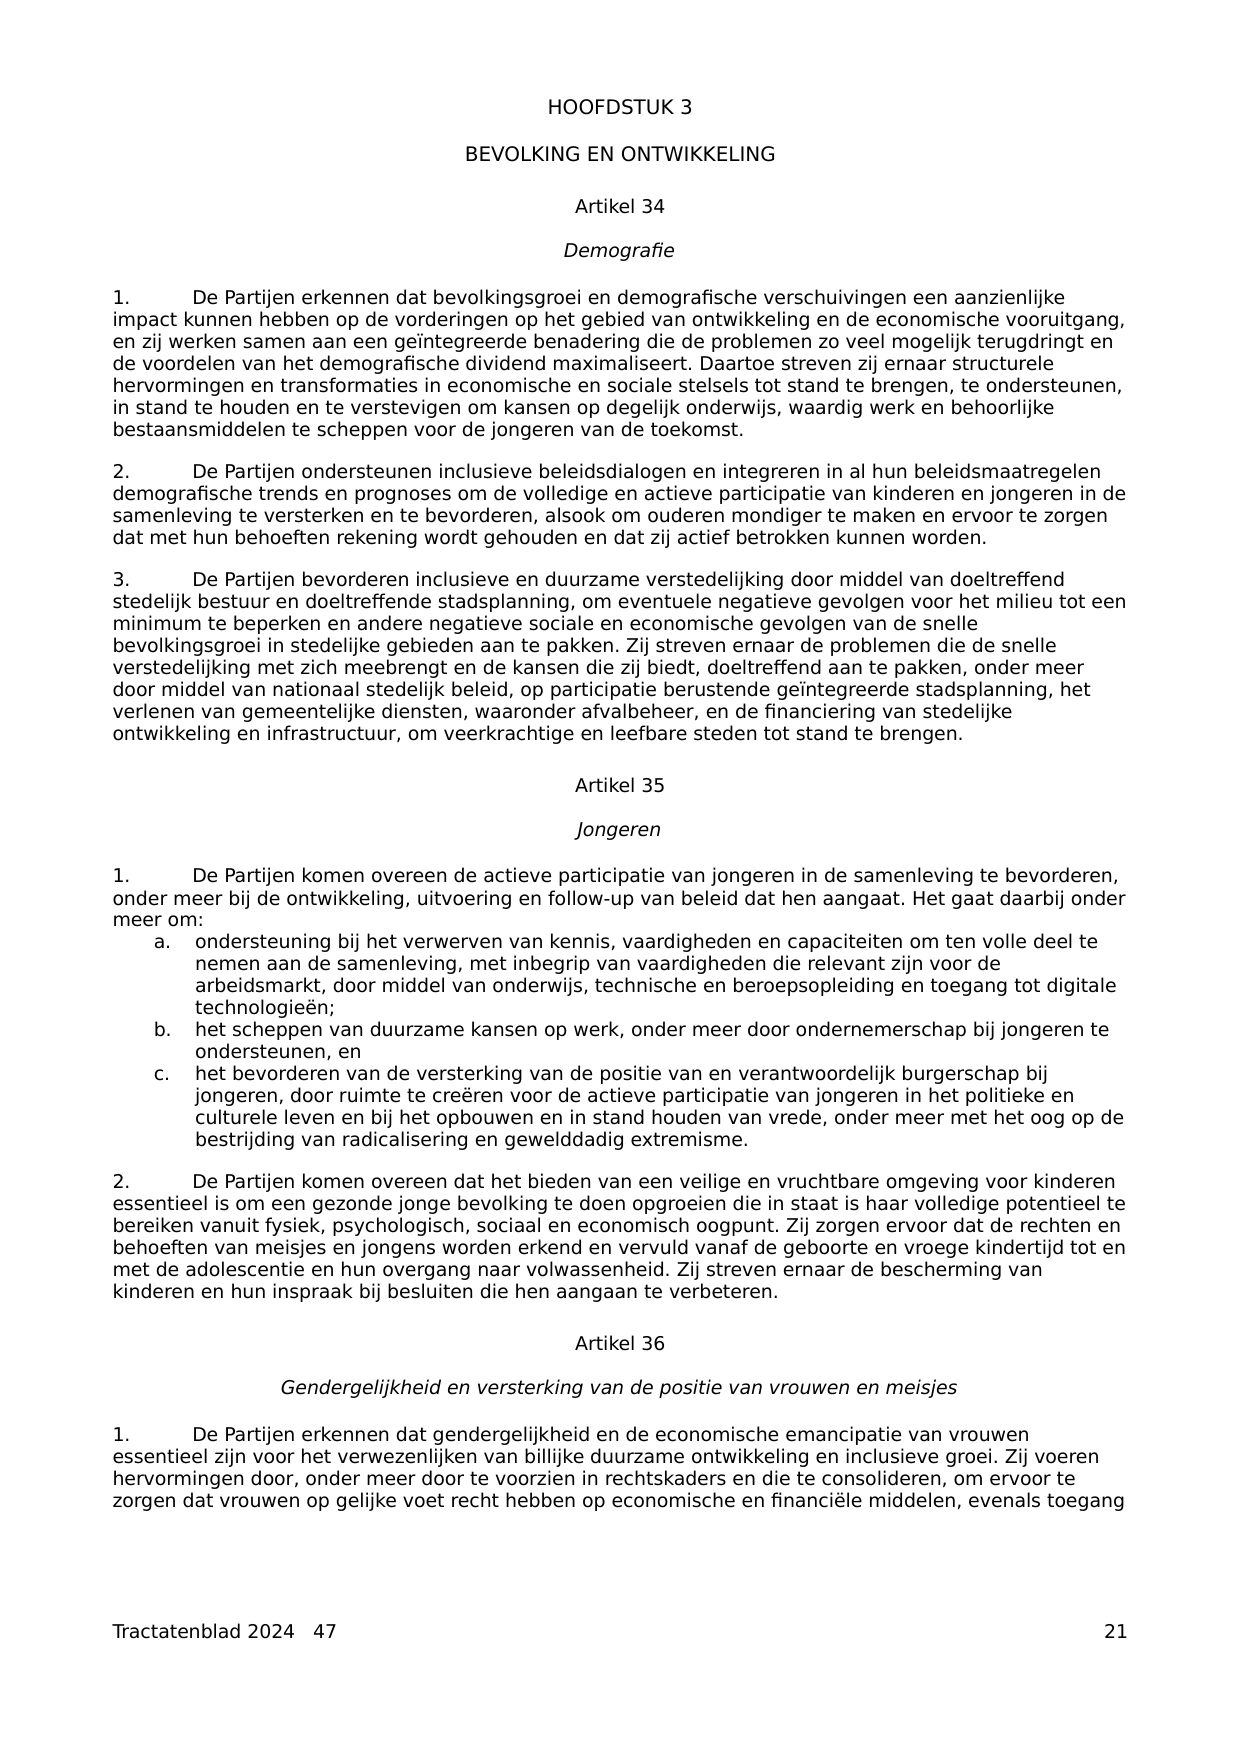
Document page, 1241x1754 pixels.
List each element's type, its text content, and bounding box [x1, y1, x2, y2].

text 2. De Partijen komen overeen dat het bieden van een veilige en vruchtbare omgeving voor kinderen essentieel is om een gezonde jonge bevolking te doen opgroeien die in staat is haar volledige potentieel te bereiken vanuit fysiek, psychologisch, sociaal en economisch oogpunt. Zij zorgen ervoor dat de rechten en behoeften van meisjes en jongens worden erkend en vervuld vanaf de geboorte en vroege kindertijd tot en met de adolescentie en hun overgang naar volwassenheid. Zij streven ernaar de bescherming van kinderen en hun inspraak bij besluiten die hen aangaan te verbeteren. [112, 1171, 1128, 1303]
text a. ondersteuning bij het verwerven van kennis, vaardigheden en capaciteiten om ten volle deel te nemen aan de samenleving, met inbegrip van vaardigheden die relevant zijn voor de arbeidsmarkt, door middel van onderwijs, technische en beroepsopleiding en toegang tot digitale technologieën; [153, 931, 1128, 1019]
subtitle Artikel 36 Gendergelijkheid en versterking van de positie van vrouwen en meisjes [112, 1333, 1128, 1399]
subtitle HOOFDSTUK 3 BEVOLKING EN ONTWIKKELING [112, 96, 1128, 166]
text c. het bevorderen van de versterking van de positie van en verantwoordelijk burgerschap bij jongeren, door ruimte te creëren voor de actieve participatie van jongeren in het politieke en culturele leven en bij het opbouwen en in stand houden van vrede, onder meer met het oog op de bestrijding van radicalisering en gewelddadig extremisme. [153, 1063, 1128, 1151]
subtitle Artikel 35 Jongeren [112, 774, 1128, 840]
text 1. De Partijen erkennen dat gendergelijkheid en de economische emancipatie van vrouwen essentieel zijn voor het verwezenlijken van billijke duurzame ontwikkeling en inclusieve groei. Zij voeren hervormingen door, onder meer door te voorzien in rechtskaders en die te consolideren, om ervoor te zorgen dat vrouwen op gelijke voet recht hebben op economische en financiële middelen, evenals toegang [112, 1424, 1128, 1512]
text 2. De Partijen ondersteunen inclusieve beleidsdialogen en integreren in al hun beleidsmaatregelen demografische trends en prognoses om de volledige en actieve participatie van kinderen en jongeren in de samenleving te versterken en te bevorderen, alsook om ouderen mondiger te maken en ervoor te zorgen dat met hun behoeften rekening wordt gehouden en dat zij actief betrokken kunnen worden. [112, 461, 1128, 549]
text 1. De Partijen komen overeen de actieve participatie van jongeren in de samenleving te bevorderen, onder meer bij de ontwikkeling, uitvoering en follow-up van beleid dat hen aangaat. Het gaat daarbij onder meer om: [112, 865, 1128, 931]
text 3. De Partijen bevorderen inclusieve en duurzame verstedelijking door middel van doeltreffend stedelijk bestuur en doeltreffende stadsplanning, om eventuele negatieve gevolgen voor het milieu tot een minimum te beperken en andere negatieve sociale en economische gevolgen van de snelle bevolkingsgroei in stedelijke gebieden aan te pakken. Zij streven ernaar de problemen die de snelle verstedelijking met zich meebrengt en de kansen die zij biedt, doeltreffend aan te pakken, onder meer door middel van nationaal stedelijk beleid, op participatie berustende geïntegreerde stadsplanning, het verlenen van gemeentelijke diensten, waaronder afvalbeheer, en de financiering van stedelijke ontwikkeling en infrastructuur, om veerkrachtige en leefbare steden tot stand te brengen. [112, 569, 1128, 744]
text b. het scheppen van duurzame kansen op werk, onder meer door ondernemerschap bij jongeren te ondersteunen, en [153, 1019, 1128, 1063]
text 1. De Partijen erkennen dat bevolkingsgroei en demografische verschuivingen een aanzienlijke impact kunnen hebben op de vorderingen op het gebied van ontwikkeling en de economische vooruitgang, en zij werken samen aan een geïntegreerde benadering die de problemen zo veel mogelijk terugdringt en de voordelen van het demografische dividend maximaliseert. Daartoe streven zij ernaar structurele hervormingen en transformaties in economische en sociale stelsels tot stand te brengen, te ondersteunen, in stand te houden en te verstevigen om kansen op degelijk onderwijs, waardig werk en behoorlijke bestaansmiddelen te scheppen voor de jongeren van de toekomst. [112, 287, 1128, 441]
subtitle Artikel 34 Demografie [112, 196, 1128, 262]
